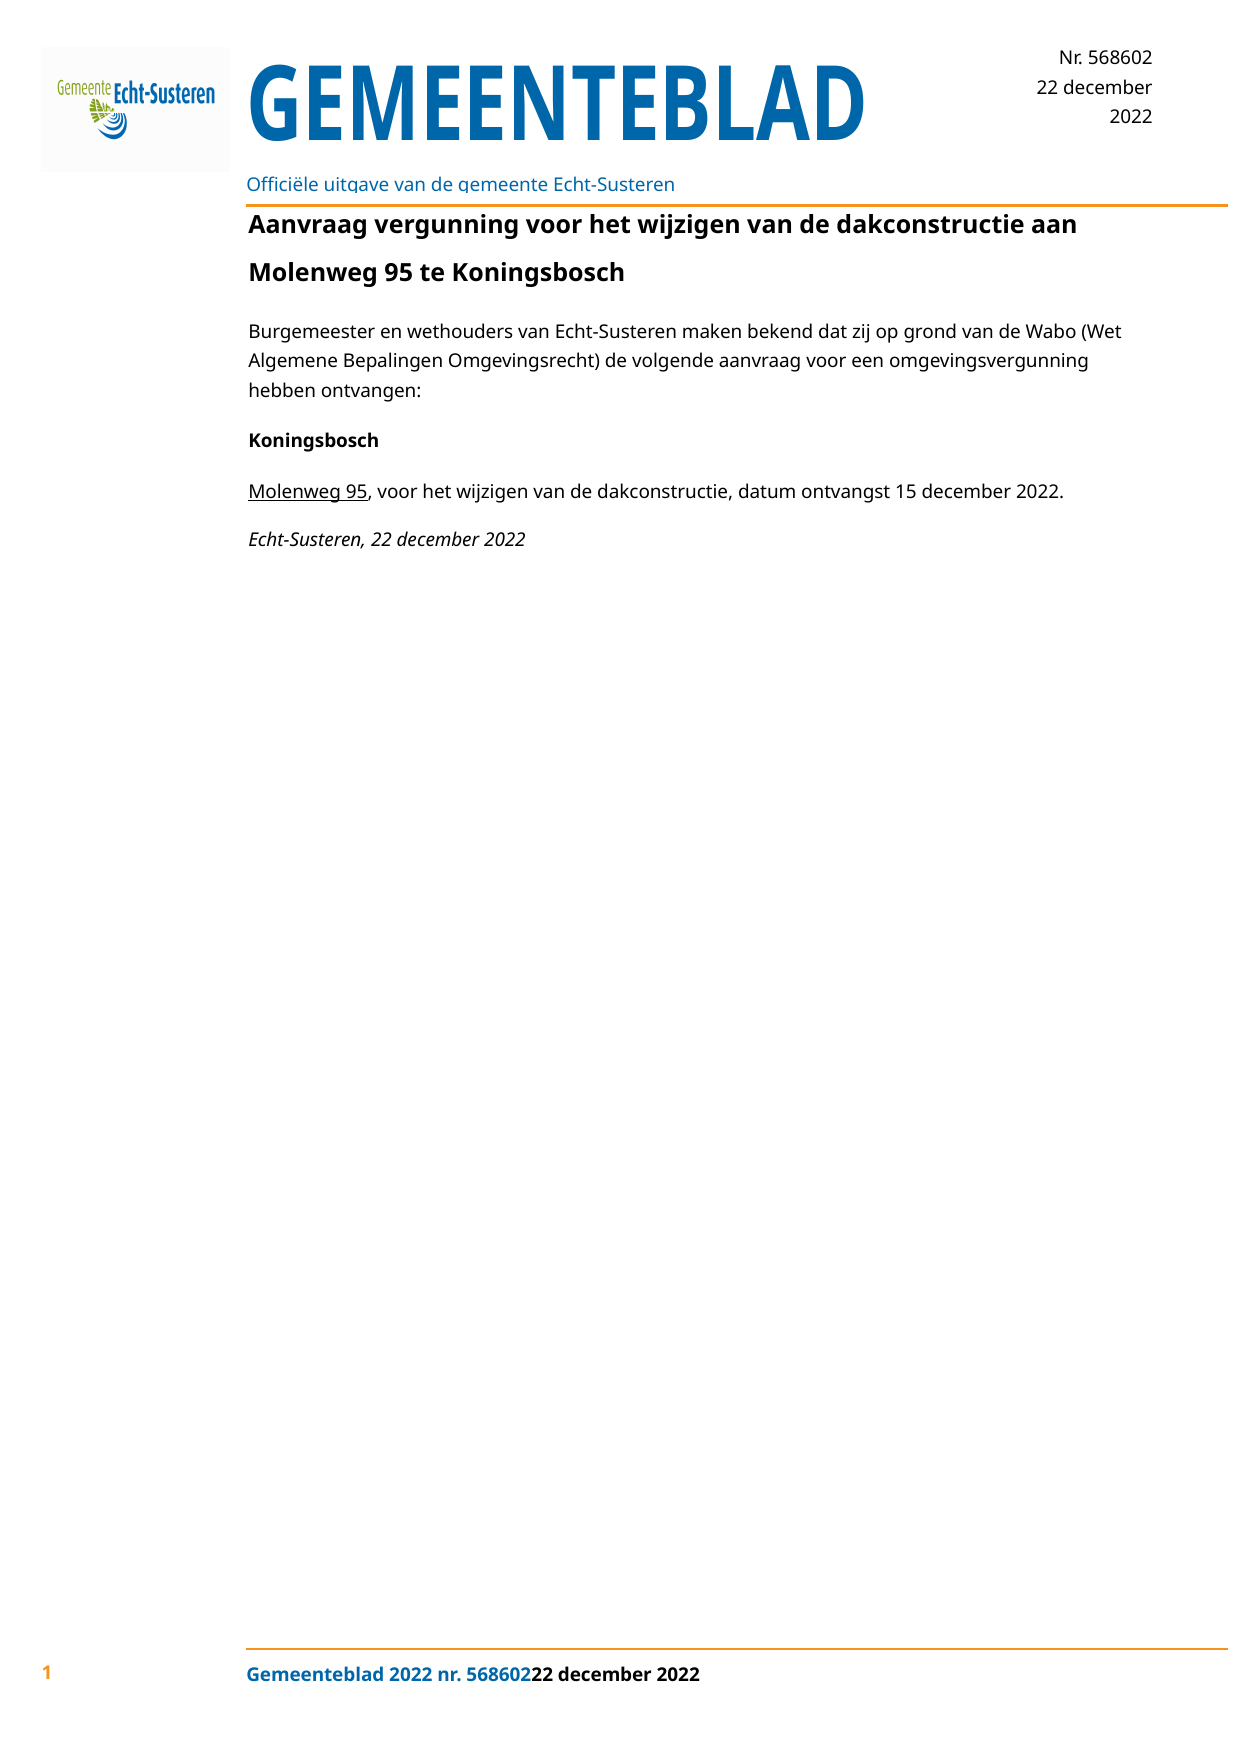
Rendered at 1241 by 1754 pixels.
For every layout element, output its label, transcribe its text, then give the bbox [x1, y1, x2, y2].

text Burgemeester en wethouders van Echt-Susteren maken bekend dat zij op grond van de Wabo (Wet Algemene Bepalingen Omgevingsrecht) de volgende aanvraag voor een omgevingsvergunning hebben ontvangen: [248, 318, 1152, 403]
text Molenweg 95, voor het wijzigen van de dakconstructie, datum ontvangst 15 december 2022. [248, 478, 1152, 504]
picture [41, 47, 231, 172]
text Echt-Susteren, 22 december 2022 [248, 526, 1152, 551]
text Koningsbosch [248, 427, 1152, 453]
text Aanvraag vergunning voor het wijzigen van de dakconstructie aan Molenweg 95 te Koningsbosch [248, 207, 1152, 288]
